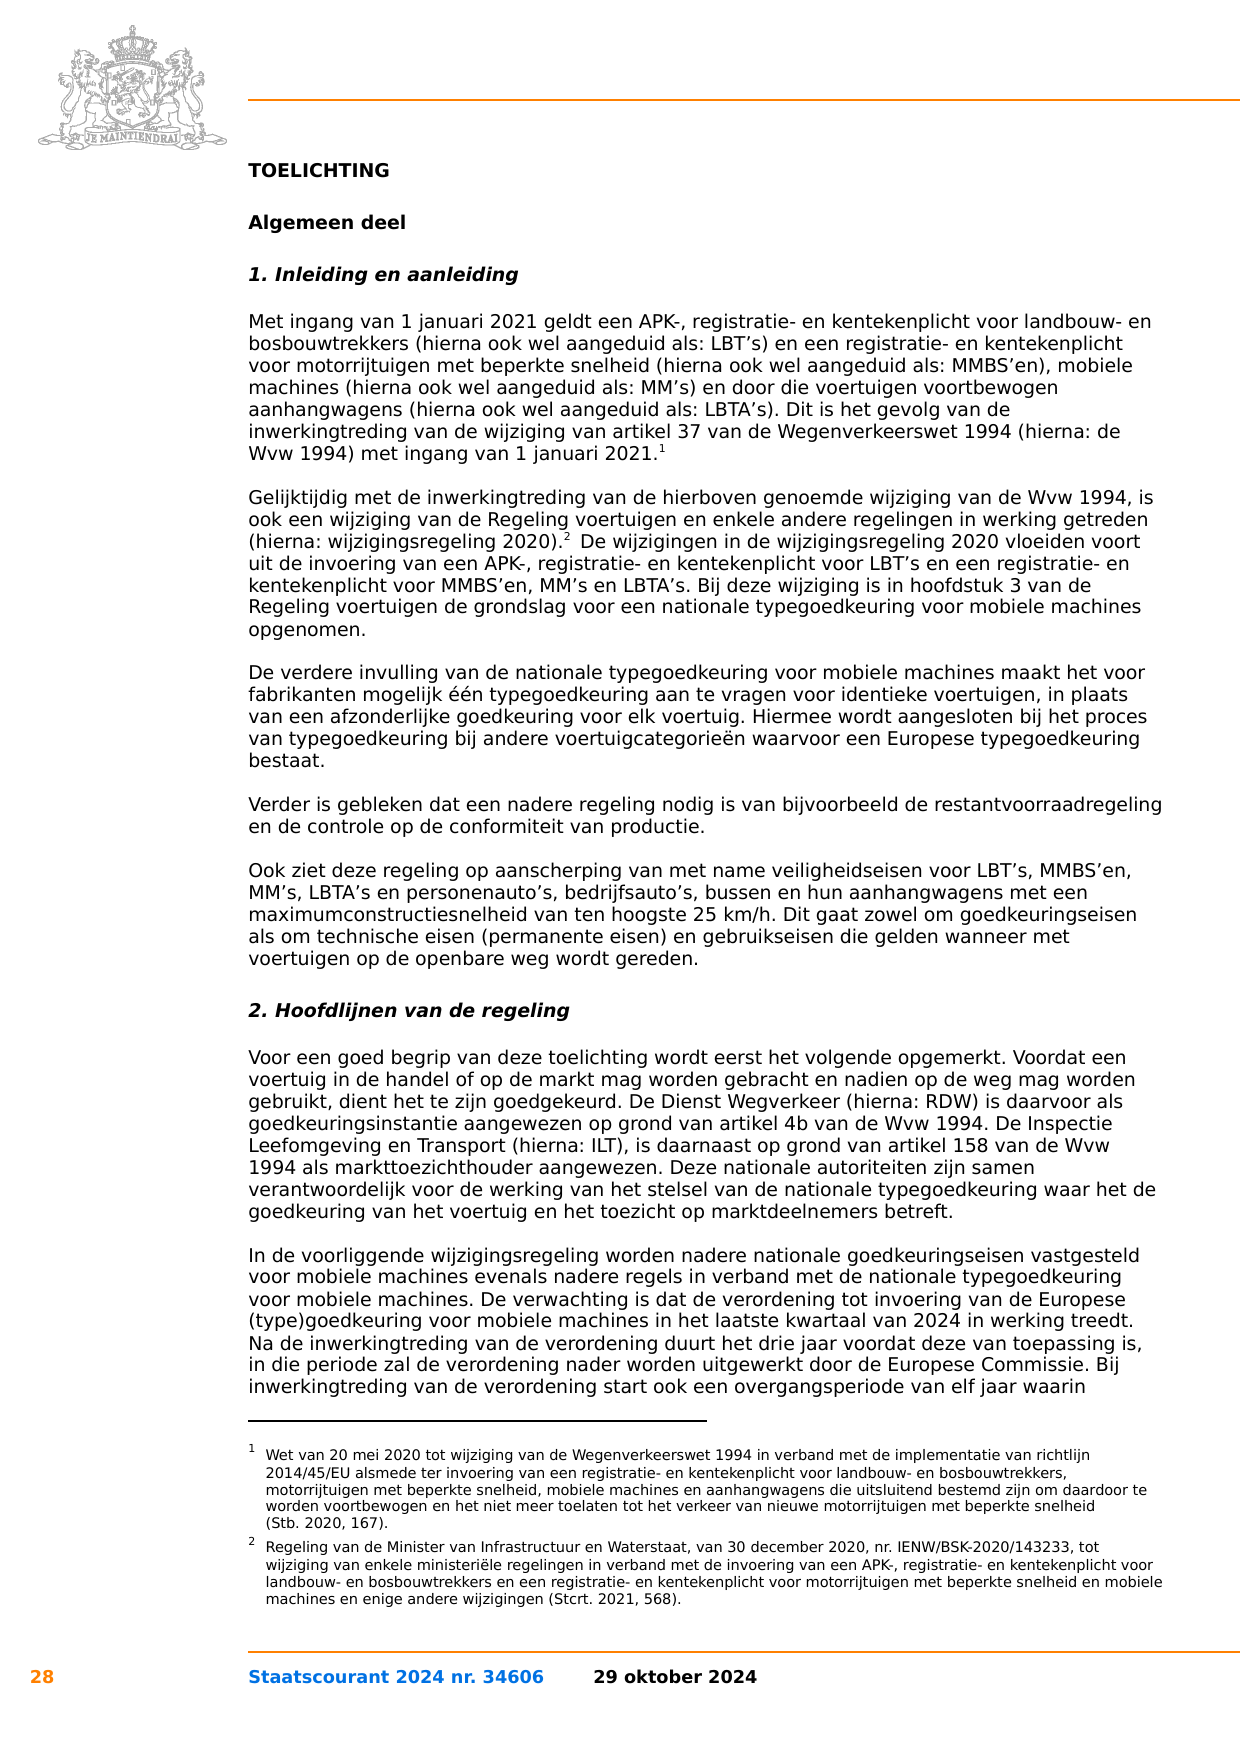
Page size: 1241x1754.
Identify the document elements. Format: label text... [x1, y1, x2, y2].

text In de voorliggende wijzigingsregeling worden nadere nationale goedkeuringseisen vastgesteld voor mobiele machines evenals nadere regels in verband met de nationale typegoedkeuring voor mobiele machines. De verwachting is dat de verordening tot invoering van de Europese (type)goedkeuring voor mobiele machines in het laatste kwartaal van 2024 in werking treedt. Na de inwerkingtreding van de verordening duurt het drie jaar voordat deze van toepassing is, in die periode zal de verordening nader worden uitgewerkt door de Europese Commissie. Bij inwerkingtreding van de verordening start ook een overgangsperiode van elf jaar waarin [248, 1244, 1163, 1398]
text Wet van 20 mei 2020 tot wijziging van de Wegenverkeerswet 1994 in verband met de implementatie van richtlijn 2014/45/EU alsmede ter invoering van een registratie- en kentekenplicht voor landbouw- en bosbouwtrekkers, motorrijtuigen met beperkte snelheid, mobiele machines en aanhangwagens die uitsluitend bestemd zijn om daardoor te worden voortbewogen en het niet meer toelaten tot het verkeer van nieuwe motorrijtuigen met beperkte snelheid (Stb. 2020, 167). [248, 1443, 1163, 1532]
subtitle TOELICHTING [248, 160, 1163, 182]
text Met ingang van 1 januari 2021 geldt een APK-, registratie- en kentekenplicht voor landbouw- en bosbouwtrekkers (hierna ook wel aangeduid als: LBT’s) en een registratie- en kentekenplicht voor motorrijtuigen met beperkte snelheid (hierna ook wel aangeduid als: MMBS’en), mobiele machines (hierna ook wel aangeduid als: MM’s) en door die voertuigen voortbewogen aanhangwagens (hierna ook wel aangeduid als: LBTA’s). Dit is het gevolg van de inwerkingtreding van de wijziging van artikel 37 van de Wegenverkeerswet 1994 (hierna: de Wvw 1994) met ingang van 1 januari 2021. [248, 311, 1163, 465]
text De verdere invulling van de nationale typegoedkeuring voor mobiele machines maakt het voor fabrikanten mogelijk één typegoedkeuring aan te vragen voor identieke voertuigen, in plaats van een afzonderlijke goedkeuring voor elk voertuig. Hiermee wordt aangesloten bij het proces van typegoedkeuring bij andere voertuigcategorieën waarvoor een Europese typegoedkeuring bestaat. [248, 662, 1163, 772]
subtitle Algemeen deel [248, 212, 1163, 234]
text Regeling van de Minister van Infrastructuur en Waterstaat, van 30 december 2020, nr. IENW/BSK-2020/143233, tot wijziging van enkele ministeriële regelingen in verband met de invoering van een APK-, registratie- en kentekenplicht voor landbouw- en bosbouwtrekkers en een registratie- en kentekenplicht voor motorrijtuigen met beperkte snelheid en mobiele machines en enige andere wijzigingen (Stcrt. 2021, 568). [248, 1535, 1163, 1608]
picture [38, 25, 227, 150]
subtitle 1. Inleiding en aanleiding [248, 264, 1163, 286]
text Ook ziet deze regeling op aanscherping van met name veiligheidseisen voor LBT’s, MMBS’en, MM’s, LBTA’s en personenauto’s, bedrijfsauto’s, bussen en hun aanhangwagens met een maximumconstructiesnelheid van ten hoogste 25 km/h. Dit gaat zowel om goedkeuringseisen als om technische eisen (permanente eisen) en gebruikseisen die gelden wanneer met voertuigen op de openbare weg wordt gereden. [248, 860, 1163, 970]
text Gelijktijdig met de inwerkingtreding van de hierboven genoemde wijziging van de Wvw 1994, is ook een wijziging van de Regeling voertuigen en enkele andere regelingen in werking getreden (hierna: wijzigingsregeling 2020). De wijzigingen in de wijzigingsregeling 2020 vloeiden voort uit de invoering van een APK-, registratie- en kentekenplicht voor LBT’s en een registratie- en kentekenplicht voor MMBS’en, MM’s en LBTA’s. Bij deze wijziging is in hoofdstuk 3 van de Regeling voertuigen de grondslag voor een nationale typegoedkeuring voor mobiele machines opgenomen. [248, 487, 1163, 640]
subtitle 2. Hoofdlijnen van de regeling [248, 1000, 1163, 1022]
text Verder is gebleken dat een nadere regeling nodig is van bijvoorbeeld de restantvoorraadregeling en de controle op de conformiteit van productie. [248, 794, 1163, 838]
text Voor een goed begrip van deze toelichting wordt eerst het volgende opgemerkt. Voordat een voertuig in de handel of op de markt mag worden gebracht en nadien op de weg mag worden gebruikt, dient het te zijn goedgekeurd. De Dienst Wegverkeer (hierna: RDW) is daarvoor als goedkeuringsinstantie aangewezen op grond van artikel 4b van de Wvw 1994. De Inspectie Leefomgeving en Transport (hierna: ILT), is daarnaast op grond van artikel 158 van de Wvw 1994 als markttoezichthouder aangewezen. Deze nationale autoriteiten zijn samen verantwoordelijk voor de werking van het stelsel van de nationale typegoedkeuring waar het de goedkeuring van het voertuig en het toezicht op marktdeelnemers betreft. [248, 1047, 1163, 1223]
